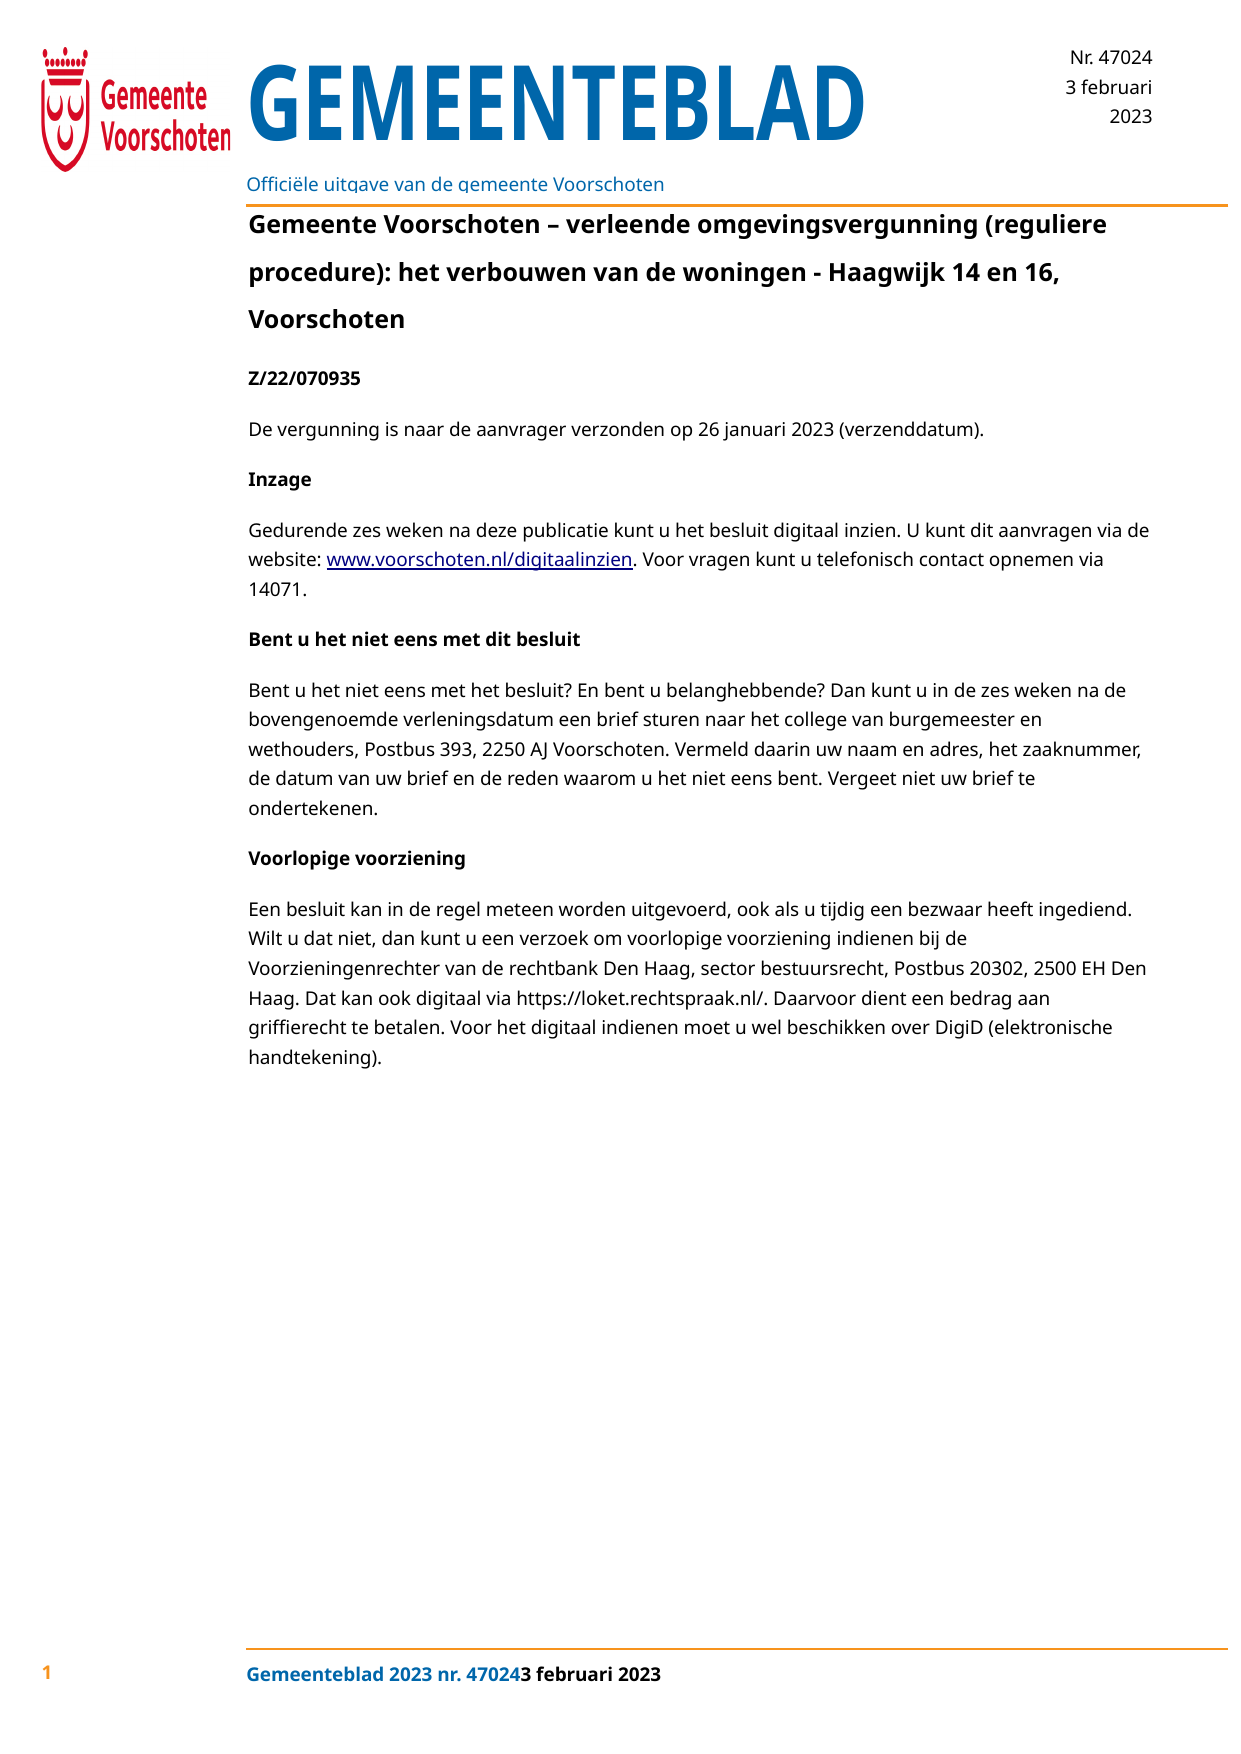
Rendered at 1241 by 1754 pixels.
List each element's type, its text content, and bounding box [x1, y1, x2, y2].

picture [41, 47, 231, 172]
text Inzage [248, 466, 1152, 492]
text Bent u het niet eens met het besluit? En bent u belanghebbende? Dan kunt u in de zes weken na de bovengenoemde verleningsdatum een brief sturen naar het college van burgemeester en wethouders, Postbus 393, 2250 AJ Voorschoten. Vermeld daarin uw naam en adres, het zaaknummer, de datum van uw brief en de reden waarom u het niet eens bent. Vergeet niet uw brief te ondertekenen. [248, 677, 1152, 821]
text Voorlopige voorziening [248, 846, 1152, 871]
text Gedurende zes weken na deze publicatie kunt u het besluit digitaal inzien. U kunt dit aanvragen via de website: www.voorschoten.nl/digitaalinzien. Voor vragen kunt u telefonisch contact opnemen via 14071. [248, 517, 1152, 602]
text Gemeente Voorschoten – verleende omgevingsvergunning (reguliere procedure): het verbouwen van de woningen - Haagwijk 14 en 16, Voorschoten [248, 207, 1152, 336]
text Bent u het niet eens met dit besluit [248, 626, 1152, 652]
text Z/22/070935 [248, 366, 1152, 391]
text Een besluit kan in de regel meteen worden uitgevoerd, ook als u tijdig een bezwaar heeft ingediend. Wilt u dat niet, dan kunt u een verzoek om voorlopige voorziening indienen bij de Voorzieningenrechter van de rechtbank Den Haag, sector bestuursrecht, Postbus 20302, 2500 EH Den Haag. Dat kan ook digitaal via https://loket.rechtspraak.nl/. Daarvoor dient een bedrag aan griffierecht te betalen. Voor het digitaal indienen moet u wel beschikken over DigiD (elektronische handtekening). [248, 896, 1152, 1069]
text De vergunning is naar de aanvrager verzonden op 26 januari 2023 (verzenddatum). [248, 416, 1152, 442]
